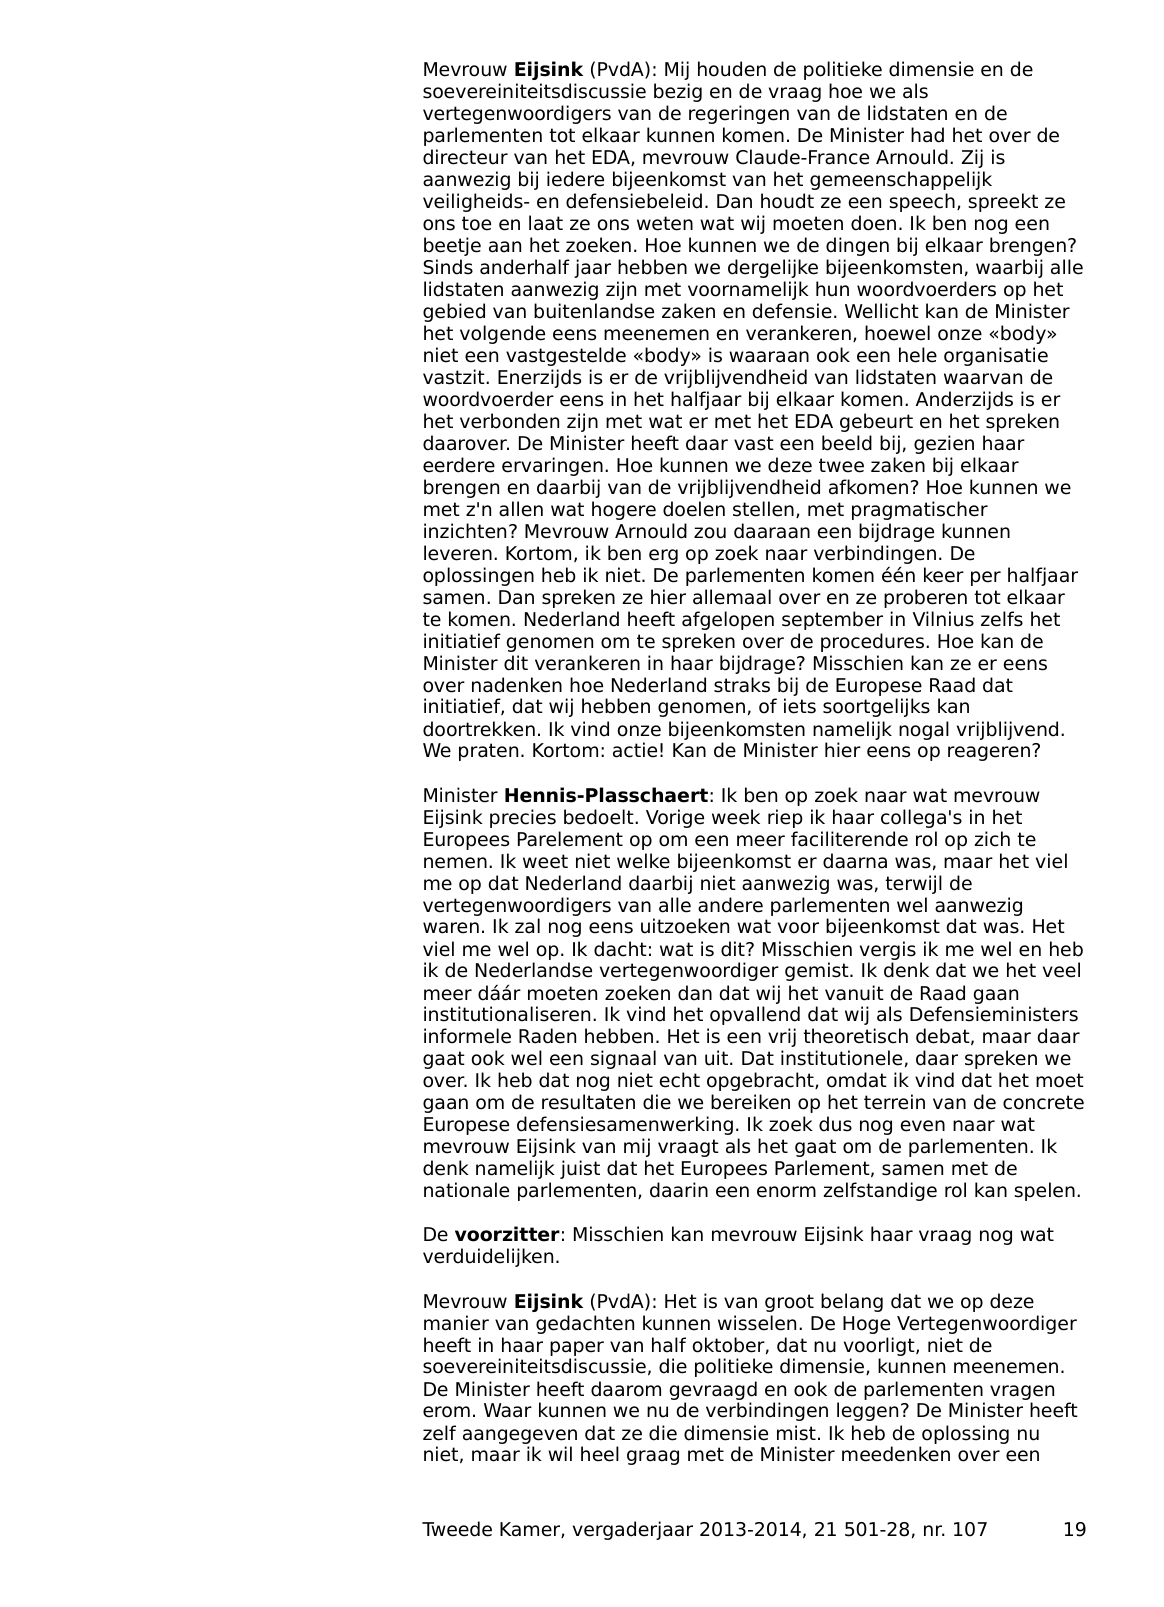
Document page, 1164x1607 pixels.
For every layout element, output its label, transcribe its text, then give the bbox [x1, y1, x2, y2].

text Mevrouw Eijsink (PvdA): Mij houden de politieke dimensie en de soevereiniteitsdiscussie bezig en de vraag hoe we als vertegenwoordigers van de regeringen van de lidstaten en de parlementen tot elkaar kunnen komen. De Minister had het over de directeur van het EDA, mevrouw Claude-France Arnould. Zij is aanwezig bij iedere bijeenkomst van het gemeenschappelijk veiligheids- en defensiebeleid. Dan houdt ze een speech, spreekt ze ons toe en laat ze ons weten wat wij moeten doen. Ik ben nog een beetje aan het zoeken. Hoe kunnen we de dingen bij elkaar brengen? Sinds anderhalf jaar hebben we dergelijke bijeenkomsten, waarbij alle lidstaten aanwezig zijn met voornamelijk hun woordvoerders op het gebied van buitenlandse zaken en defensie. Wellicht kan de Minister het volgende eens meenemen en verankeren, hoewel onze «body» niet een vastgestelde «body» is waaraan ook een hele organisatie vastzit. Enerzijds is er de vrijblijvendheid van lidstaten waarvan de woordvoerder eens in het halfjaar bij elkaar komen. Anderzijds is er het verbonden zijn met wat er met het EDA gebeurt en het spreken daarover. De Minister heeft daar vast een beeld bij, gezien haar eerdere ervaringen. Hoe kunnen we deze twee zaken bij elkaar brengen en daarbij van de vrijblijvendheid afkomen? Hoe kunnen we met z'n allen wat hogere doelen stellen, met pragmatischer inzichten? Mevrouw Arnould zou daaraan een bijdrage kunnen leveren. Kortom, ik ben erg op zoek naar verbindingen. De oplossingen heb ik niet. De parlementen komen één keer per halfjaar samen. Dan spreken ze hier allemaal over en ze proberen tot elkaar te komen. Nederland heeft afgelopen september in Vilnius zelfs het initiatief genomen om te spreken over de procedures. Hoe kan de Minister dit verankeren in haar bijdrage? Misschien kan ze er eens over nadenken hoe Nederland straks bij de Europese Raad dat initiatief, dat wij hebben genomen, of iets soortgelijks kan doortrekken. Ik vind onze bijeenkomsten namelijk nogal vrijblijvend. We praten. Kortom: actie! Kan de Minister hier eens op reageren? [422, 59, 1087, 762]
text Minister Hennis-Plasschaert: Ik ben op zoek naar wat mevrouw Eijsink precies bedoelt. Vorige week riep ik haar collega's in het Europees Parelement op om een meer faciliterende rol op zich te nemen. Ik weet niet welke bijeenkomst er daarna was, maar het viel me op dat Nederland daarbij niet aanwezig was, terwijl de vertegenwoordigers van alle andere parlementen wel aanwezig waren. Ik zal nog eens uitzoeken wat voor bijeenkomst dat was. Het viel me wel op. Ik dacht: wat is dit? Misschien vergis ik me wel en heb ik de Nederlandse vertegenwoordiger gemist. Ik denk dat we het veel meer dáár moeten zoeken dan dat wij het vanuit de Raad gaan institutionaliseren. Ik vind het opvallend dat wij als Defensieministers informele Raden hebben. Het is een vrij theoretisch debat, maar daar gaat ook wel een signaal van uit. Dat institutionele, daar spreken we over. Ik heb dat nog niet echt opgebracht, omdat ik vind dat het moet gaan om de resultaten die we bereiken op het terrein van de concrete Europese defensiesamenwerking. Ik zoek dus nog even naar wat mevrouw Eijsink van mij vraagt als het gaat om de parlementen. Ik denk namelijk juist dat het Europees Parlement, samen met de nationale parlementen, daarin een enorm zelfstandige rol kan spelen. [422, 784, 1087, 1202]
text De voorzitter: Misschien kan mevrouw Eijsink haar vraag nog wat verduidelijken. [422, 1224, 1087, 1268]
text Mevrouw Eijsink (PvdA): Het is van groot belang dat we op deze manier van gedachten kunnen wisselen. De Hoge Vertegenwoordiger heeft in haar paper van half oktober, dat nu voorligt, niet de soevereiniteitsdiscussie, die politieke dimensie, kunnen meenemen. De Minister heeft daarom gevraagd en ook de parlementen vragen erom. Waar kunnen we nu de verbindingen leggen? De Minister heeft zelf aangegeven dat ze die dimensie mist. Ik heb de oplossing nu niet, maar ik wil heel graag met de Minister meedenken over een [422, 1291, 1087, 1466]
